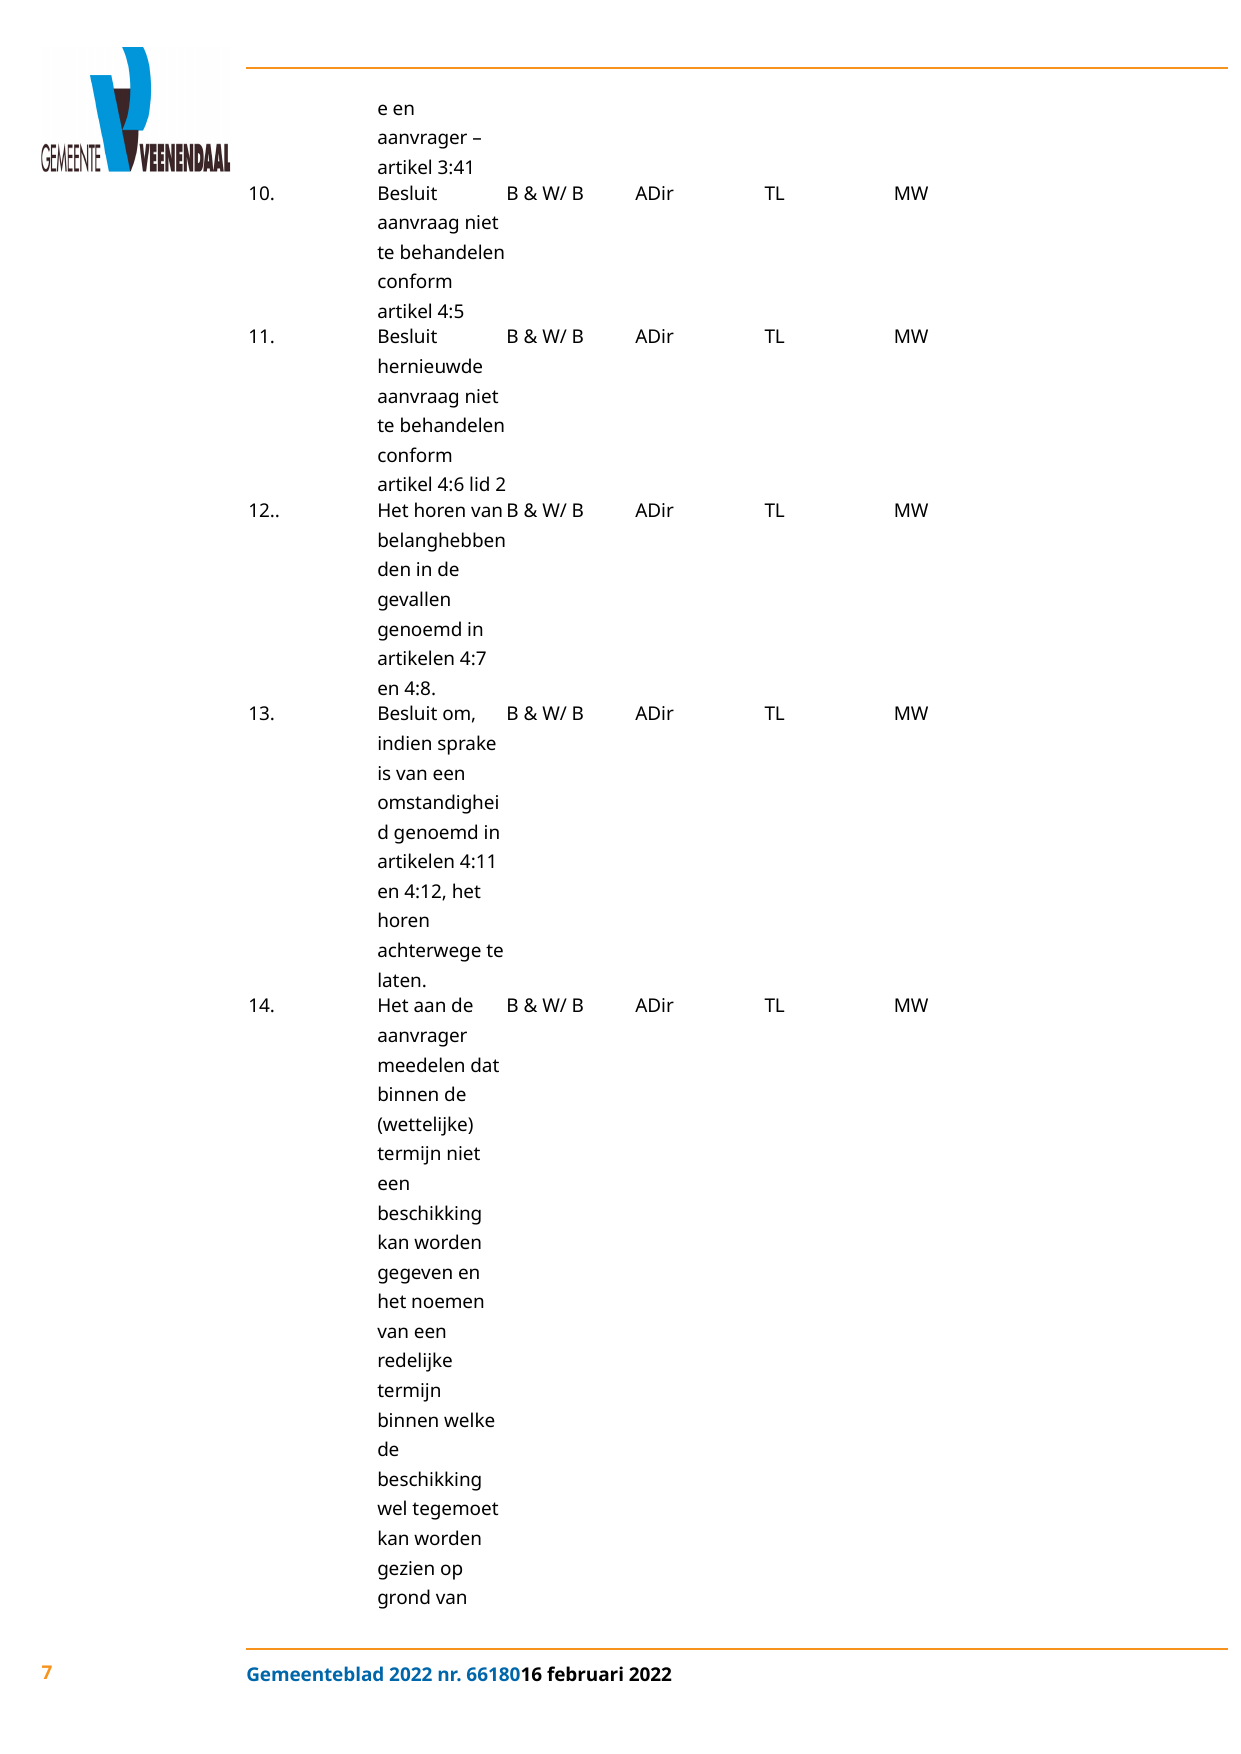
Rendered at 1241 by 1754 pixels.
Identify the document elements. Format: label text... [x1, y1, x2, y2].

table_cell TL [764, 993, 893, 1610]
table_cell Besluit aanvraag niet te behandelen conform artikel 4:5 [377, 180, 506, 324]
table_cell ADir [635, 701, 764, 993]
table_cell 12.. [248, 498, 377, 701]
table_cell [894, 95, 1022, 180]
table_cell [1023, 993, 1152, 1610]
table_cell B & W/ B [506, 324, 635, 497]
table_cell [1023, 95, 1152, 180]
table_cell MW [894, 701, 1022, 993]
table_cell B & W/ B [506, 701, 635, 993]
table_cell [635, 95, 764, 180]
table_cell TL [764, 498, 893, 701]
table_cell [1023, 498, 1152, 701]
table_cell [1023, 701, 1152, 993]
picture [41, 47, 130, 172]
table_cell e en aanvrager – artikel 3:41 [377, 95, 506, 180]
table_cell MW [894, 180, 1022, 324]
table_cell ADir [635, 324, 764, 497]
picture [123, 47, 231, 172]
table_cell TL [764, 701, 893, 993]
table_cell [1023, 324, 1152, 497]
table_cell [1023, 180, 1152, 324]
table_cell MW [894, 498, 1022, 701]
table_cell ADir [635, 498, 764, 701]
table_cell TL [764, 324, 893, 497]
table_cell Het aan de aanvrager meedelen dat binnen de (wettelijke) termijn niet een beschikking kan worden gegeven en het noemen van een redelijke termijn binnen welke de beschikking wel tegemoet kan worden gezien op grond van [377, 993, 506, 1610]
table_cell Besluit hernieuwde aanvraag niet te behandelen conform artikel 4:6 lid 2 [377, 324, 506, 497]
table_cell Het horen van belanghebbenden in de gevallen genoemd in artikelen 4:7 en 4:8. [377, 498, 506, 701]
table_cell B & W/ B [506, 993, 635, 1610]
table_cell 13. [248, 701, 377, 993]
table_cell ADir [635, 993, 764, 1610]
table_cell B & W/ B [506, 498, 635, 701]
table_cell [506, 95, 635, 180]
table_cell 10. [248, 180, 377, 324]
table_cell Besluit om, indien sprake is van een omstandigheid genoemd in artikelen 4:11 en 4:12, het horen achterwege te laten. [377, 701, 506, 993]
table_cell MW [894, 324, 1022, 497]
table_cell TL [764, 180, 893, 324]
table_cell 14. [248, 993, 377, 1610]
table_cell ADir [635, 180, 764, 324]
table_cell B & W/ B [506, 180, 635, 324]
table_cell [248, 95, 377, 180]
table_cell [764, 95, 893, 180]
table_cell 11. [248, 324, 377, 497]
table_cell MW [894, 993, 1022, 1610]
